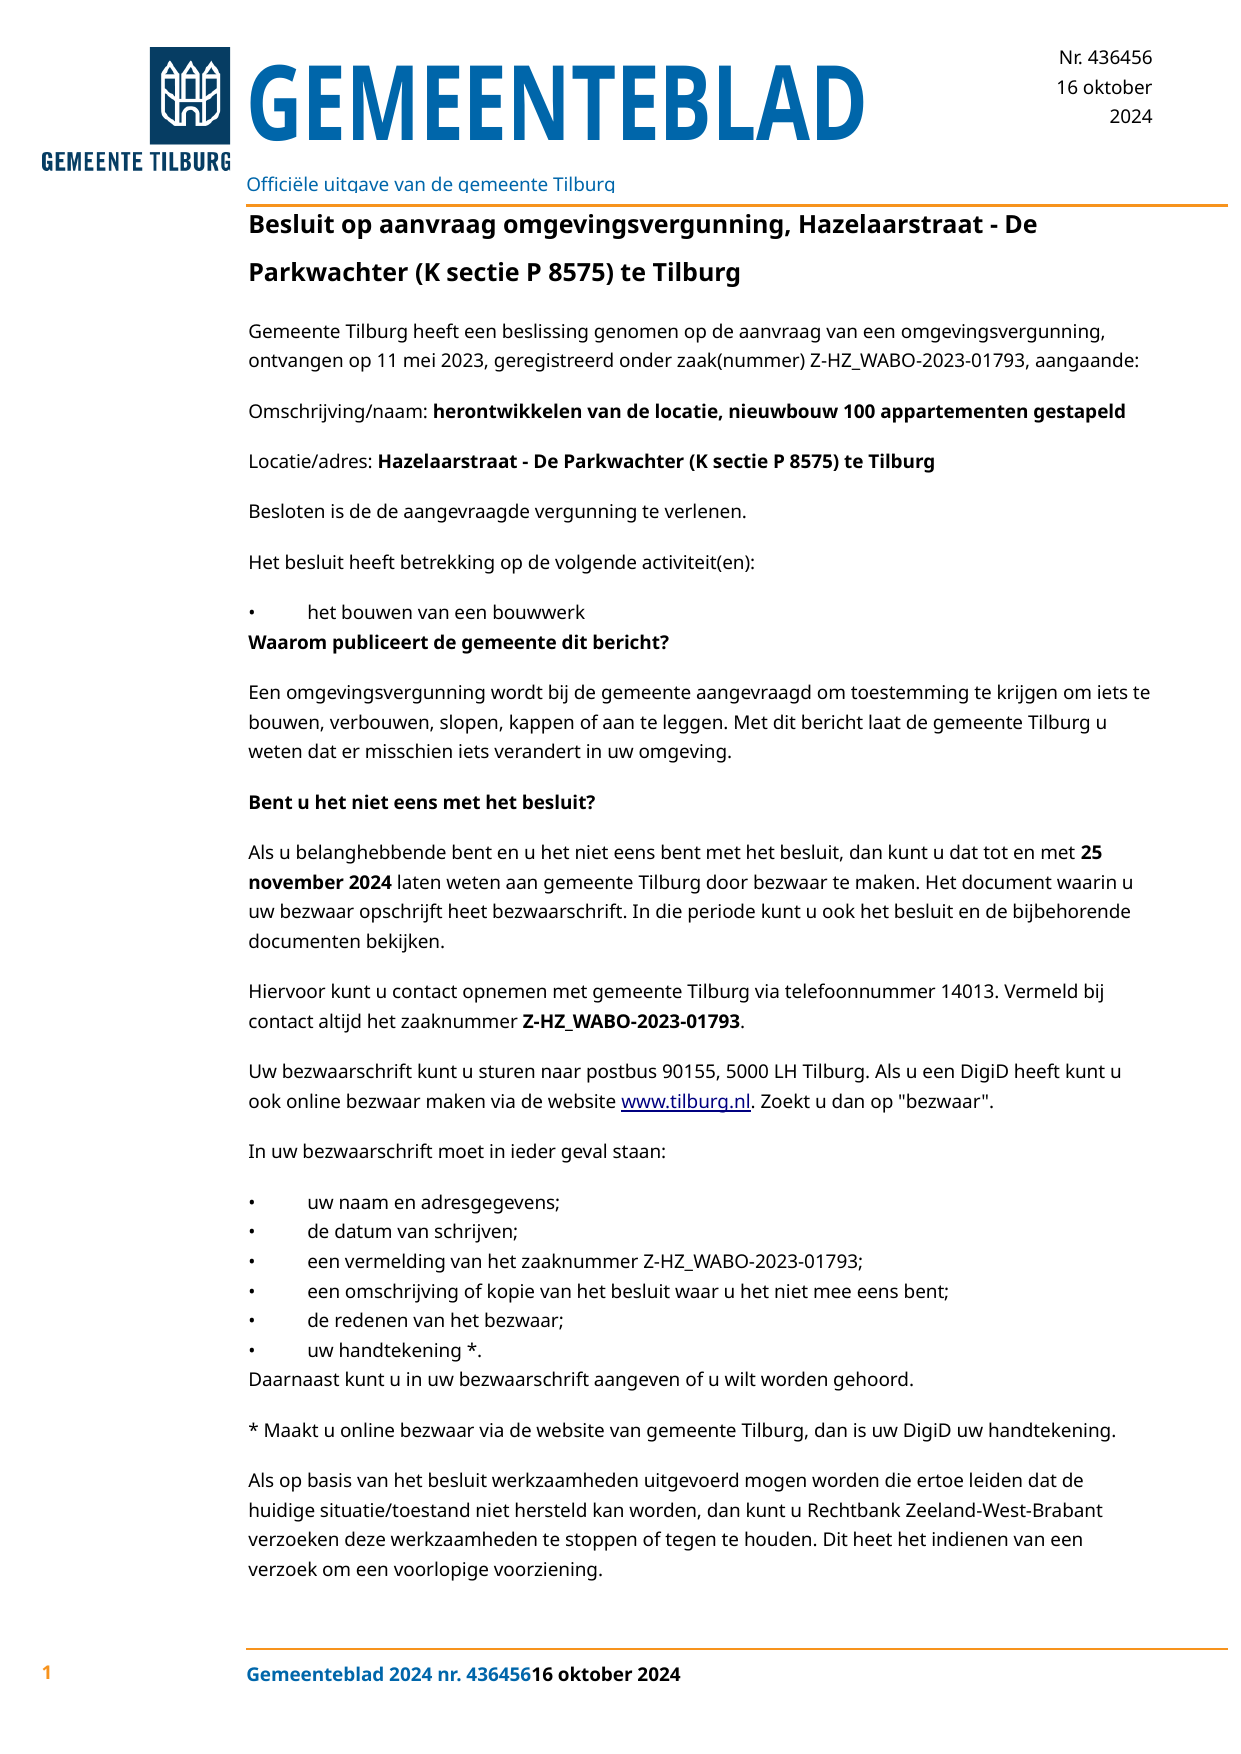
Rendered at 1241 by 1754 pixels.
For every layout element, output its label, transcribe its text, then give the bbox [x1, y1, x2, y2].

list een vermelding van het zaaknummer Z-HZ_WABO-2023-01793; [248, 1248, 1152, 1274]
text Waarom publiceert de gemeente dit bericht? [248, 629, 1152, 655]
list uw handtekening *. [248, 1337, 1152, 1363]
text Locatie/adres: Hazelaarstraat - De Parkwachter (K sectie P 8575) te Tilburg [248, 448, 1152, 474]
list de redenen van het bezwaar; [248, 1307, 1152, 1333]
text Besloten is de de aangevraagde vergunning te verlenen. [248, 499, 1152, 524]
list een omschrijving of kopie van het besluit waar u het niet mee eens bent; [248, 1278, 1152, 1304]
list het bouwen van een bouwwerk [248, 599, 1152, 625]
text Omschrijving/naam: herontwikkelen van de locatie, nieuwbouw 100 appartementen gestapeld [248, 398, 1152, 424]
text Hiervoor kunt u contact opnemen met gemeente Tilburg via telefoonnummer 14013. Vermeld bij contact altijd het zaaknummer Z-HZ_WABO-2023-01793. [248, 979, 1152, 1034]
text Als u belanghebbende bent en u het niet eens bent met het besluit, dan kunt u dat tot en met 25 november 2024 laten weten aan gemeente Tilburg door bezwaar te maken. Het document waarin u uw bezwaar opschrijft heet bezwaarschrift. In die periode kunt u ook het besluit en de bijbehorende documenten bekijken. [248, 839, 1152, 954]
text Daarnaast kunt u in uw bezwaarschrift aangeven of u wilt worden gehoord. [248, 1367, 1152, 1392]
picture [41, 47, 231, 172]
text Een omgevingsvergunning wordt bij de gemeente aangevraagd om toestemming te krijgen om iets te bouwen, verbouwen, slopen, kappen of aan te leggen. Met dit bericht laat de gemeente Tilburg u weten dat er misschien iets verandert in uw omgeving. [248, 679, 1152, 764]
text * Maakt u online bezwaar via de website van gemeente Tilburg, dan is uw DigiD uw handtekening. [248, 1417, 1152, 1443]
text Uw bezwaarschrift kunt u sturen naar postbus 90155, 5000 LH Tilburg. Als u een DigiD heeft kunt u ook online bezwaar maken via de website www.tilburg.nl. Zoekt u dan op "bezwaar". [248, 1059, 1152, 1114]
text Besluit op aanvraag omgevingsvergunning, Hazelaarstraat - De Parkwachter (K sectie P 8575) te Tilburg [248, 207, 1152, 288]
list de datum van schrijven; [248, 1219, 1152, 1244]
text Als op basis van het besluit werkzaamheden uitgevoerd mogen worden die ertoe leiden dat de huidige situatie/toestand niet hersteld kan worden, dan kunt u Rechtbank Zeeland-West-Brabant verzoeken deze werkzaamheden te stoppen of tegen te houden. Dit heet het indienen van een verzoek om een voorlopige voorziening. [248, 1467, 1152, 1582]
text In uw bezwaarschrift moet in ieder geval staan: [248, 1139, 1152, 1164]
list uw naam en adresgegevens; [248, 1189, 1152, 1215]
text Bent u het niet eens met het besluit? [248, 789, 1152, 815]
text Het besluit heeft betrekking op de volgende activiteit(en): [248, 549, 1152, 575]
text Gemeente Tilburg heeft een beslissing genomen op de aanvraag van een omgevingsvergunning, ontvangen op 11 mei 2023, geregistreerd onder zaak(nummer) Z-HZ_WABO-2023-01793, aangaande: [248, 318, 1152, 373]
